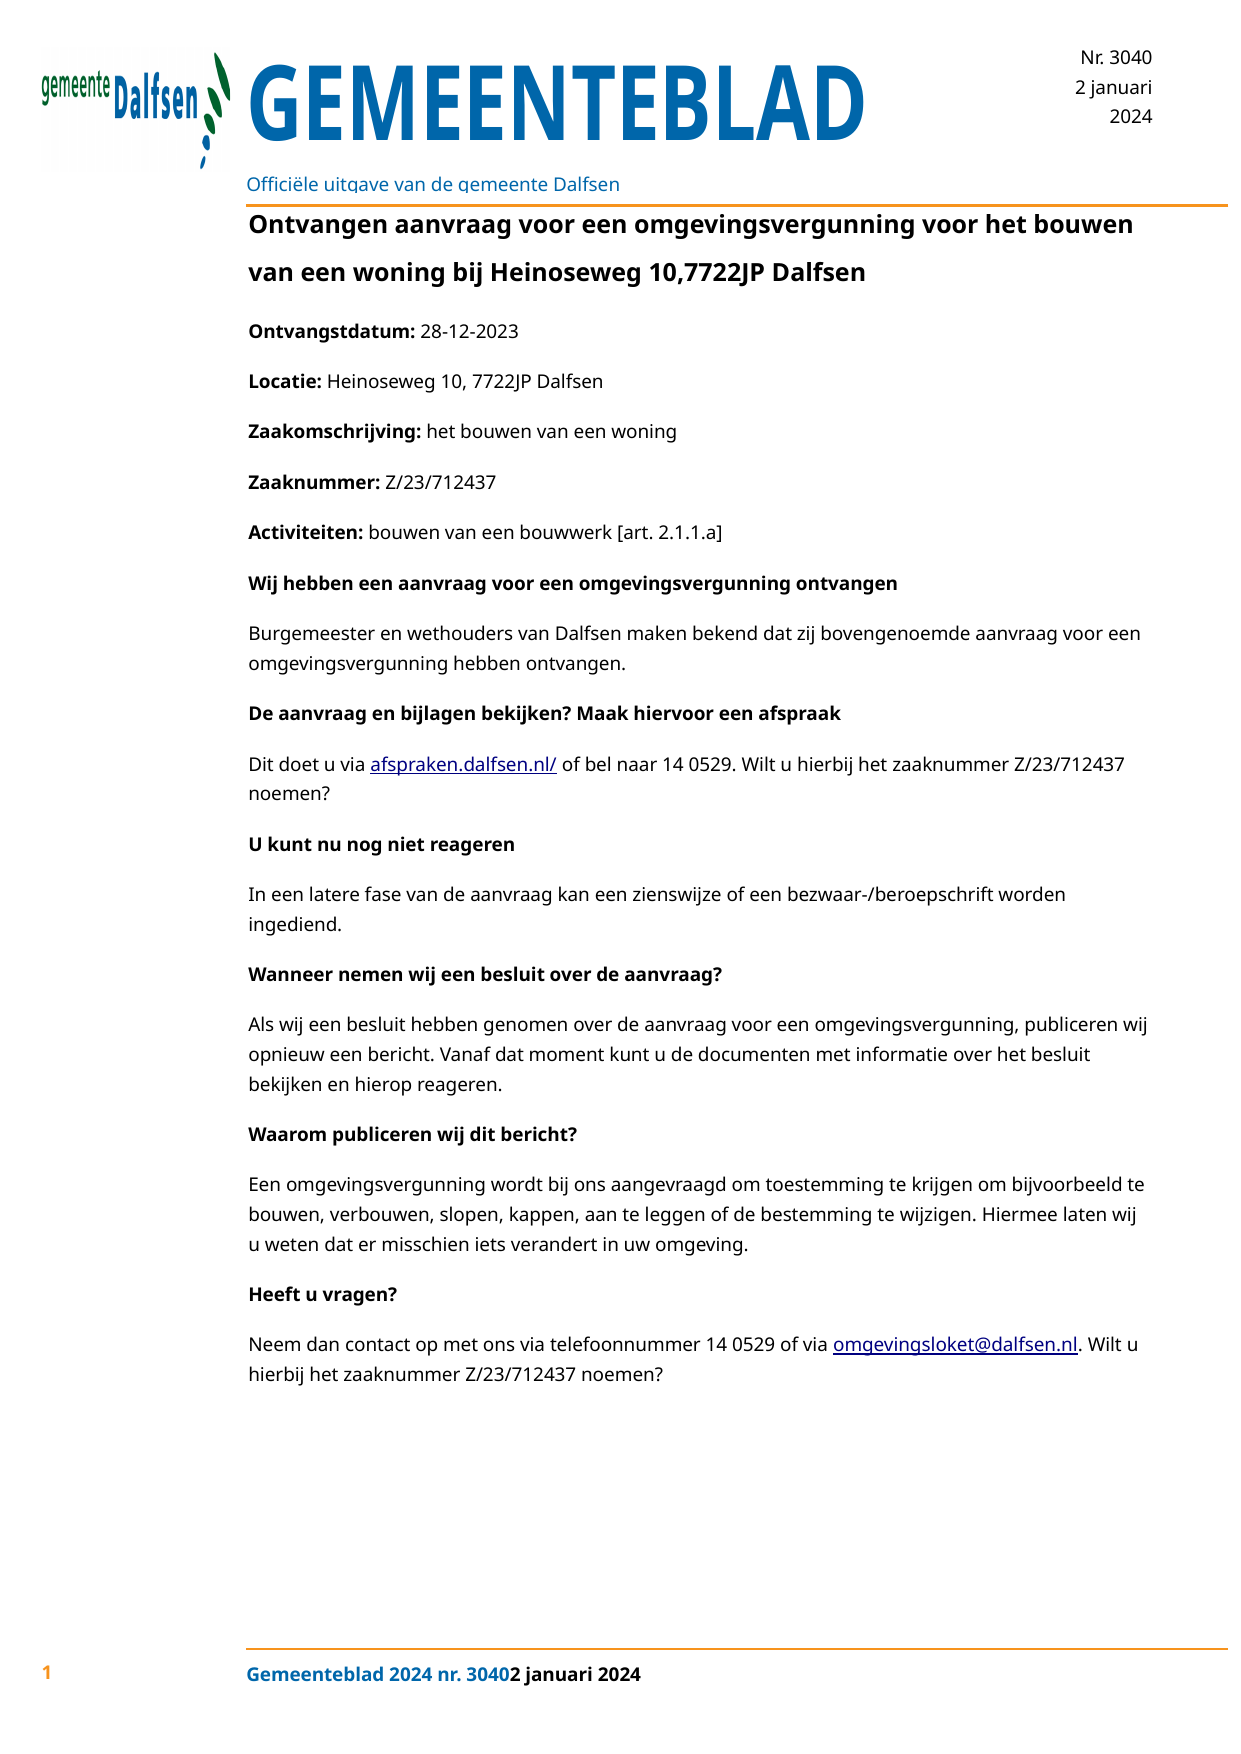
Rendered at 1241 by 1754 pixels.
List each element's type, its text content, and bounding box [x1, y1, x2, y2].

text Zaaknummer: Z/23/712437 [248, 469, 1152, 495]
text Neem dan contact op met ons via telefoonnummer 14 0529 of via omgevingsloket@dalfsen.nl. Wilt u hierbij het zaaknummer Z/23/712437 noemen? [248, 1332, 1152, 1387]
text Activiteiten: bouwen van een bouwwerk [art. 2.1.1.a] [248, 519, 1152, 545]
text De aanvraag en bijlagen bekijken? Maak hiervoor een afspraak [248, 700, 1152, 726]
text Waarom publiceren wij dit bericht? [248, 1121, 1152, 1147]
text Een omgevingsvergunning wordt bij ons aangevraagd om toestemming te krijgen om bijvoorbeeld te bouwen, verbouwen, slopen, kappen, aan te leggen of de bestemming te wijzigen. Hiermee laten wij u weten dat er misschien iets verandert in uw omgeving. [248, 1172, 1152, 1257]
text Ontvangen aanvraag voor een omgevingsvergunning voor het bouwen van een woning bij Heinoseweg 10,7722JP Dalfsen [248, 207, 1152, 288]
picture [41, 47, 231, 172]
text Wanneer nemen wij een besluit over de aanvraag? [248, 961, 1152, 987]
text Burgemeester en wethouders van Dalfsen maken bekend dat zij bovengenoemde aanvraag voor een omgevingsvergunning hebben ontvangen. [248, 620, 1152, 676]
text Locatie: Heinoseweg 10, 7722JP Dalfsen [248, 368, 1152, 394]
text In een latere fase van de aanvraag kan een zienswijze of een bezwaar-/beroepschrift worden ingediend. [248, 881, 1152, 937]
text Als wij een besluit hebben genomen over de aanvraag voor een omgevingsvergunning, publiceren wij opnieuw een bericht. Vanaf dat moment kunt u de documenten met informatie over het besluit bekijken en hierop reageren. [248, 1012, 1152, 1097]
text U kunt nu nog niet reageren [248, 831, 1152, 857]
text Heeft u vragen? [248, 1281, 1152, 1307]
text Zaakomschrijving: het bouwen van een woning [248, 419, 1152, 444]
text Wij hebben een aanvraag voor een omgevingsvergunning ontvangen [248, 570, 1152, 596]
text Dit doet u via afspraken.dalfsen.nl/ of bel naar 14 0529. Wilt u hierbij het zaaknummer Z/23/712437 noemen? [248, 751, 1152, 806]
text Ontvangstdatum: 28-12-2023 [248, 318, 1152, 344]
